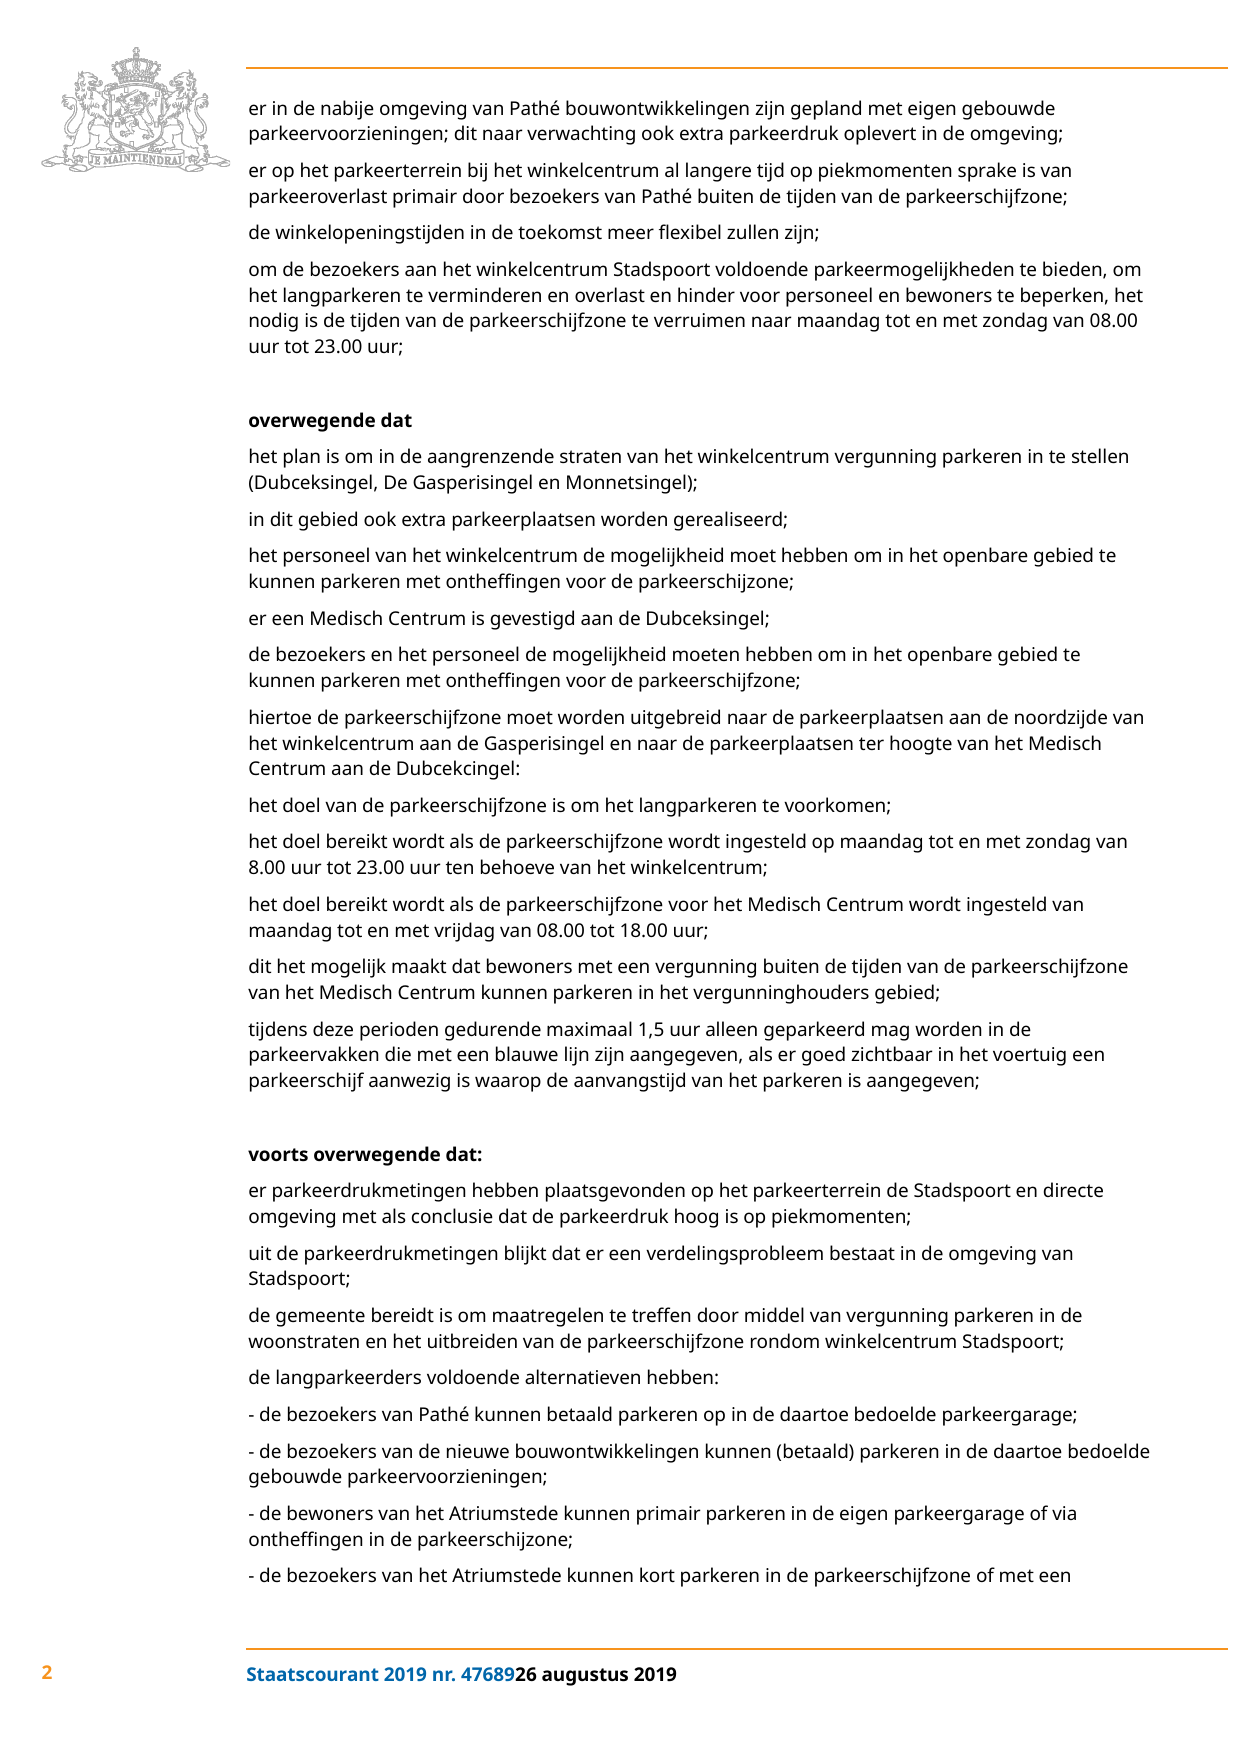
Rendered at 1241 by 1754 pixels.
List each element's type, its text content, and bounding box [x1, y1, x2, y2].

text om de bezoekers aan het winkelcentrum Stadspoort voldoende parkeermogelijkheden te bieden, om het langparkeren te verminderen en overlast en hinder voor personeel en bewoners te beperken, het nodig is de tijden van de parkeerschijfzone te verruimen naar maandag tot en met zondag van 08.00 uur tot 23.00 uur; [248, 256, 1152, 359]
text er in de nabije omgeving van Pathé bouwontwikkelingen zijn gepland met eigen gebouwde parkeervoorzieningen; dit naar verwachting ook extra parkeerdruk oplevert in de omgeving; [248, 95, 1152, 146]
text de langparkeerders voldoende alternatieven hebben: [248, 1364, 1152, 1390]
picture [41, 47, 231, 172]
text de gemeente bereidt is om maatregelen te treffen door middel van vergunning parkeren in de woonstraten en het uitbreiden van de parkeerschijfzone rondom winkelcentrum Stadspoort; [248, 1302, 1152, 1354]
text - de bezoekers van het Atriumstede kunnen kort parkeren in de parkeerschijfzone of met een [248, 1563, 1152, 1588]
text - de bewoners van het Atriumstede kunnen primair parkeren in de eigen parkeergarage of via ontheffingen in de parkeerschijzone; [248, 1500, 1152, 1552]
text - de bezoekers van Pathé kunnen betaald parkeren op in de daartoe bedoelde parkeergarage; [248, 1401, 1152, 1427]
text de bezoekers en het personeel de mogelijkheid moeten hebben om in het openbare gebied te kunnen parkeren met ontheffingen voor de parkeerschijfzone; [248, 642, 1152, 693]
text het plan is om in de aangrenzende straten van het winkelcentrum vergunning parkeren in te stellen (Dubceksingel, De Gasperisingel en Monnetsingel); [248, 443, 1152, 495]
text het doel bereikt wordt als de parkeerschijfzone voor het Medisch Centrum wordt ingesteld van maandag tot en met vrijdag van 08.00 tot 18.00 uur; [248, 891, 1152, 943]
text er op het parkeerterrein bij het winkelcentrum al langere tijd op piekmomenten sprake is van parkeeroverlast primair door bezoekers van Pathé buiten de tijden van de parkeerschijfzone; [248, 157, 1152, 209]
text het doel bereikt wordt als de parkeerschijfzone wordt ingesteld op maandag tot en met zondag van 8.00 uur tot 23.00 uur ten behoeve van het winkelcentrum; [248, 829, 1152, 880]
text de winkelopeningstijden in de toekomst meer flexibel zullen zijn; [248, 219, 1152, 245]
text in dit gebied ook extra parkeerplaatsen worden gerealiseerd; [248, 506, 1152, 532]
text voorts overwegende dat: [248, 1141, 1152, 1166]
text dit het mogelijk maakt dat bewoners met een vergunning buiten de tijden van de parkeerschijfzone van het Medisch Centrum kunnen parkeren in het vergunninghouders gebied; [248, 953, 1152, 1005]
text hiertoe de parkeerschijfzone moet worden uitgebreid naar de parkeerplaatsen aan de noordzijde van het winkelcentrum aan de Gasperisingel en naar de parkeerplaatsen ter hoogte van het Medisch Centrum aan de Dubcekcingel: [248, 704, 1152, 781]
text het doel van de parkeerschijfzone is om het langparkeren te voorkomen; [248, 792, 1152, 818]
text er parkeerdrukmetingen hebben plaatsgevonden op het parkeerterrein de Stadspoort en directe omgeving met als conclusie dat de parkeerdruk hoog is op piekmomenten; [248, 1177, 1152, 1229]
text het personeel van het winkelcentrum de mogelijkheid moet hebben om in het openbare gebied te kunnen parkeren met ontheffingen voor de parkeerschijzone; [248, 542, 1152, 594]
text - de bezoekers van de nieuwe bouwontwikkelingen kunnen (betaald) parkeren in de daartoe bedoelde gebouwde parkeervoorzieningen; [248, 1438, 1152, 1489]
text uit de parkeerdrukmetingen blijkt dat er een verdelingsprobleem bestaat in de omgeving van Stadspoort; [248, 1240, 1152, 1291]
text tijdens deze perioden gedurende maximaal 1,5 uur alleen geparkeerd mag worden in de parkeervakken die met een blauwe lijn zijn aangegeven, als er goed zichtbaar in het voertuig een parkeerschijf aanwezig is waarop de aanvangstijd van het parkeren is aangegeven; [248, 1016, 1152, 1093]
text overwegende dat [248, 407, 1152, 432]
text er een Medisch Centrum is gevestigd aan de Dubceksingel; [248, 605, 1152, 631]
